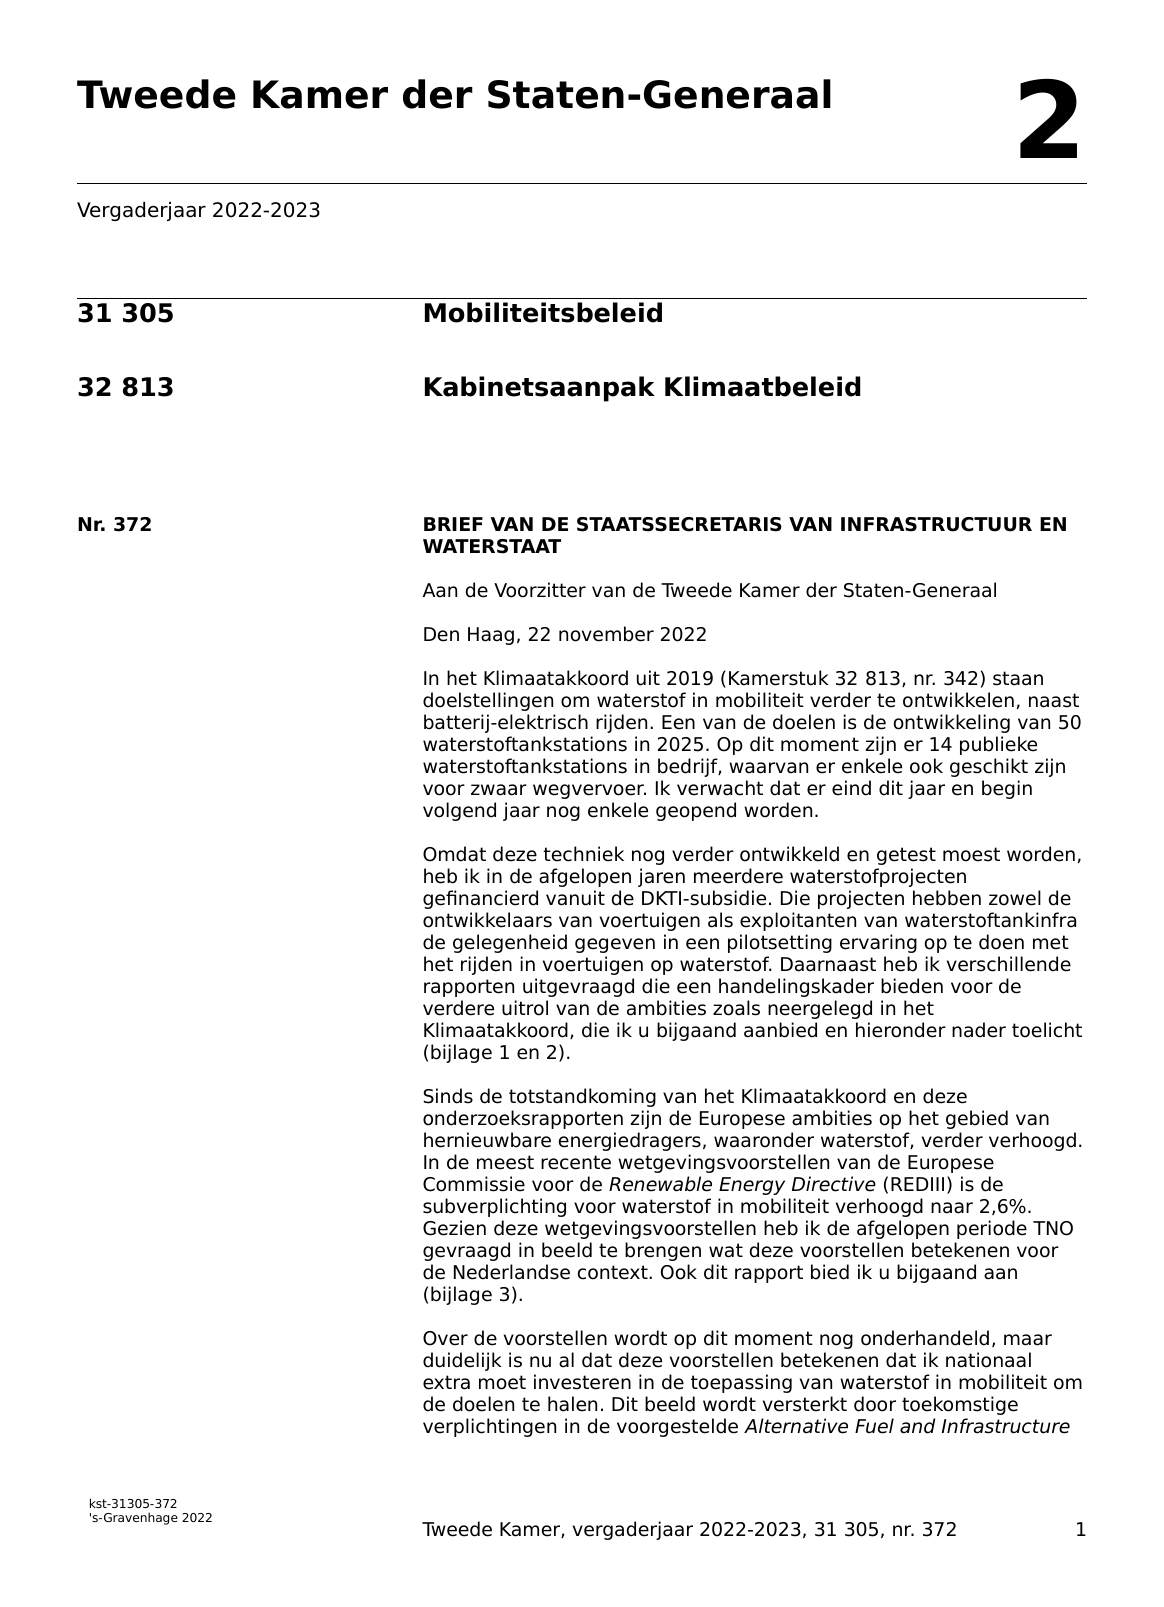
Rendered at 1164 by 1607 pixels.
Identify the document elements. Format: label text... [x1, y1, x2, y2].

text 's-Gravenhage 2022 [88, 1511, 323, 1525]
text Aan de Voorzitter van de Tweede Kamer der Staten-Generaal [422, 580, 1087, 602]
text Over de voorstellen wordt op dit moment nog onderhandeld, maar duidelijk is nu al dat deze voorstellen betekenen dat ik nationaal extra moet investeren in de toepassing van waterstof in mobiliteit om de doelen te halen. Dit beeld wordt versterkt door toekomstige verplichtingen in de voorgestelde Alternative Fuel and Infrastructure [422, 1328, 1087, 1438]
subtitle Nr. 372 BRIEF VAN DE STAATSSECRETARIS VAN INFRASTRUCTUUR EN WATERSTAAT [77, 514, 1087, 558]
subtitle 31 305 Mobiliteitsbeleid [77, 299, 1087, 329]
text Omdat deze techniek nog verder ontwikkeld en getest moest worden, heb ik in de afgelopen jaren meerdere waterstofprojecten gefinancierd vanuit de DKTI-subsidie. Die projecten hebben zowel de ontwikkelaars van voertuigen als exploitanten van waterstoftankinfra de gelegenheid gegeven in een pilotsetting ervaring op te doen met het rijden in voertuigen op waterstof. Daarnaast heb ik verschillende rapporten uitgevraagd die een handelingskader bieden voor de verdere uitrol van de ambities zoals neergelegd in het Klimaatakkoord, die ik u bijgaand aanbied en hieronder nader toelicht (bijlage 1 en 2). [422, 844, 1087, 1064]
table_cell Vergaderjaar 2022-2023 [77, 184, 1087, 298]
text Den Haag, 22 november 2022 [422, 624, 1087, 646]
table_header Tweede Kamer der Staten-Generaal [77, 59, 886, 183]
table_header 2 [886, 59, 1087, 183]
text Sinds de totstandkoming van het Klimaatakkoord en deze onderzoeksrapporten zijn de Europese ambities op het gebied van hernieuwbare energiedragers, waaronder waterstof, verder verhoogd. In de meest recente wetgevingsvoorstellen van de Europese Commissie voor de Renewable Energy Directive (REDIII) is de subverplichting voor waterstof in mobiliteit verhoogd naar 2,6%. Gezien deze wetgevingsvoorstellen heb ik de afgelopen periode TNO gevraagd in beeld te brengen wat deze voorstellen betekenen voor de Nederlandse context. Ook dit rapport bied ik u bijgaand aan (bijlage 3). [422, 1086, 1087, 1306]
text kst-31305-372 [88, 1497, 323, 1511]
subtitle 32 813 Kabinetsaanpak Klimaatbeleid [77, 373, 1087, 403]
text In het Klimaatakkoord uit 2019 (Kamerstuk 32 813, nr. 342) staan doelstellingen om waterstof in mobiliteit verder te ontwikkelen, naast batterij-elektrisch rijden. Een van de doelen is de ontwikkeling van 50 waterstoftankstations in 2025. Op dit moment zijn er 14 publieke waterstoftankstations in bedrijf, waarvan er enkele ook geschikt zijn voor zwaar wegvervoer. Ik verwacht dat er eind dit jaar en begin volgend jaar nog enkele geopend worden. [422, 668, 1087, 822]
